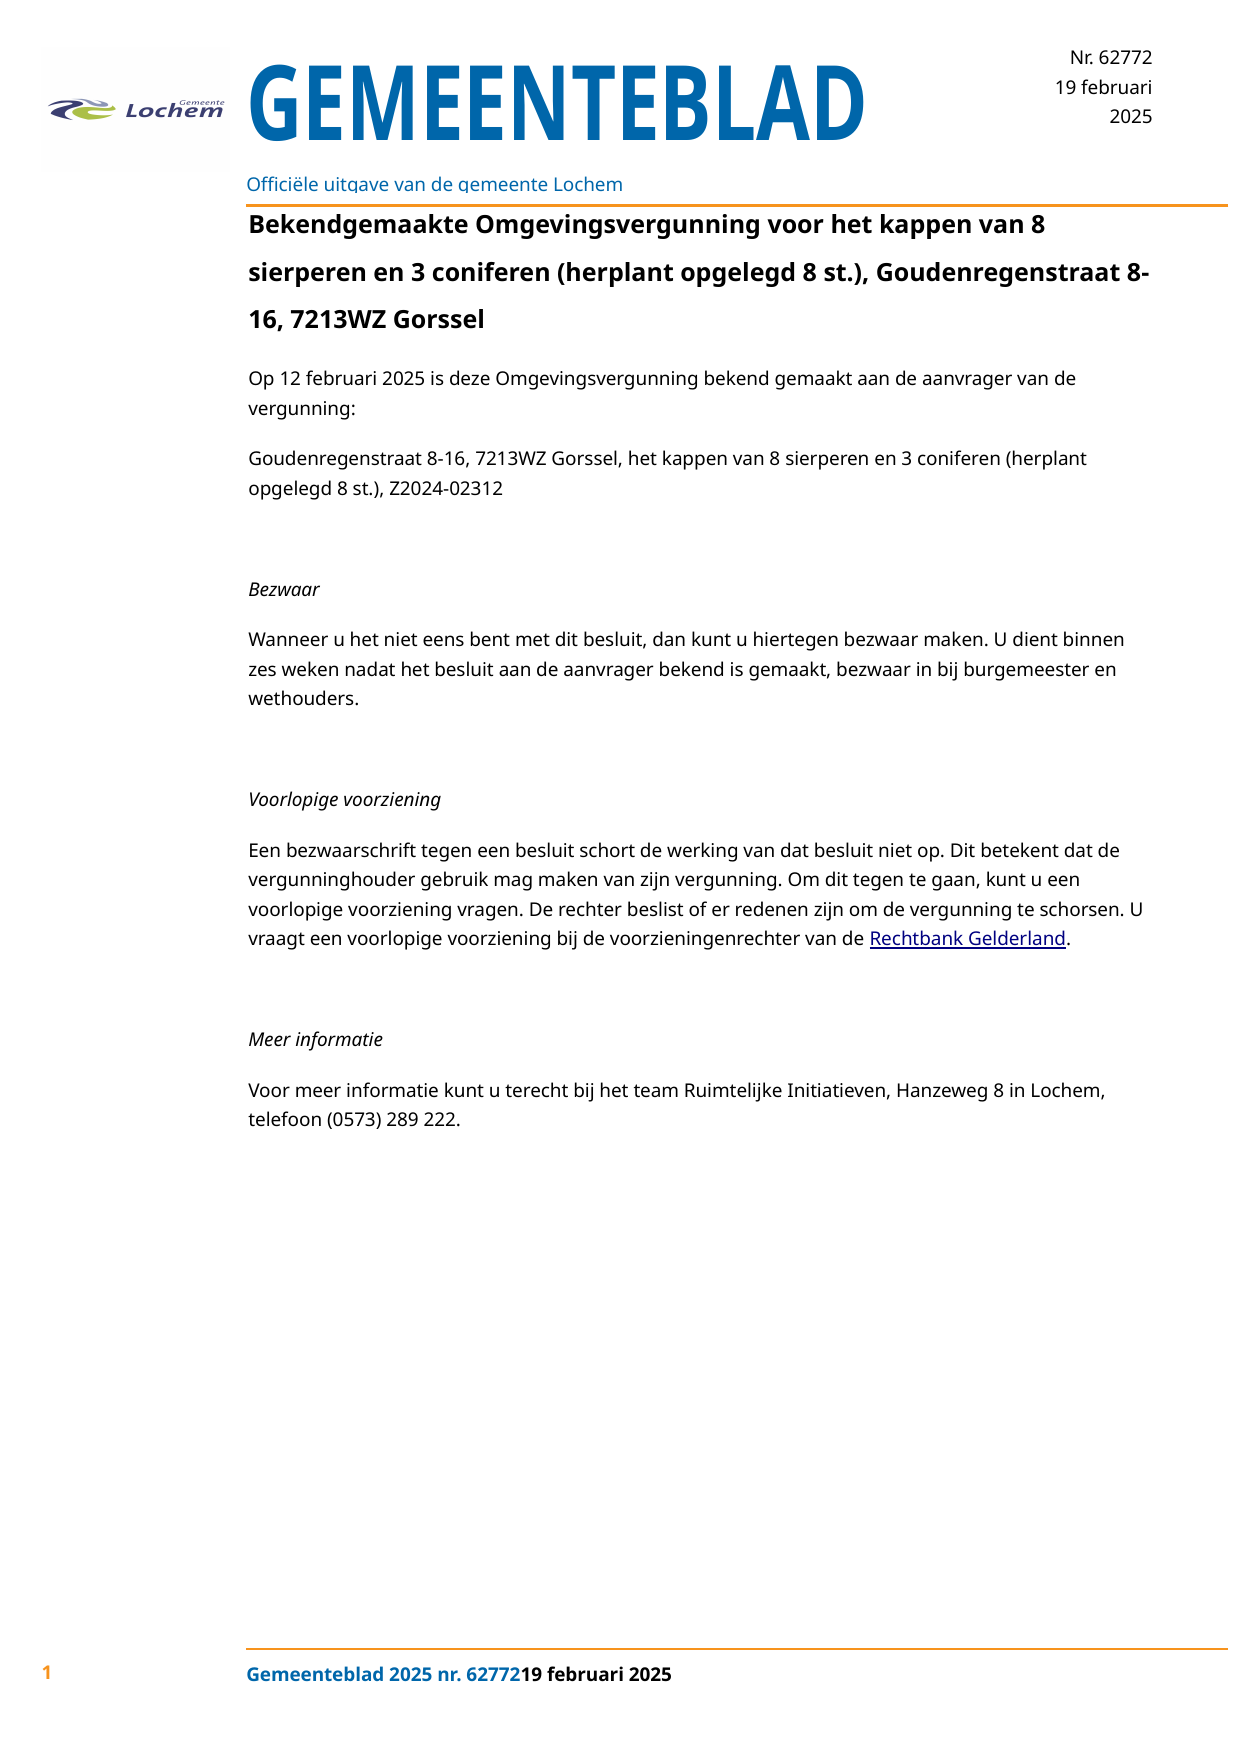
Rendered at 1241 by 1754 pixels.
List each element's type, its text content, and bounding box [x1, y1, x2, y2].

text Op 12 februari 2025 is deze Omgevingsvergunning bekend gemaakt aan de aanvrager van de vergunning: [248, 366, 1152, 421]
text Goudenregenstraat 8-16, 7213WZ Gorssel, het kappen van 8 sierperen en 3 coniferen (herplant opgelegd 8 st.), Z2024-02312 [248, 446, 1152, 501]
text Bezwaar [248, 576, 1152, 602]
text Voorlopige voorziening [248, 786, 1152, 812]
text Wanneer u het niet eens bent met dit besluit, dan kunt u hiertegen bezwaar maken. U dient binnen zes weken nadat het besluit aan de aanvrager bekend is gemaakt, bezwaar in bij burgemeester en wethouders. [248, 626, 1152, 711]
picture [41, 47, 231, 172]
text Bekendgemaakte Omgevingsvergunning voor het kappen van 8 sierperen en 3 coniferen (herplant opgelegd 8 st.), Goudenregenstraat 8-16, 7213WZ Gorssel [248, 207, 1152, 336]
text Een bezwaarschrift tegen een besluit schort de werking van dat besluit niet op. Dit betekent dat de vergunninghouder gebruik mag maken van zijn vergunning. Om dit tegen te gaan, kunt u een voorlopige voorziening vragen. De rechter beslist of er redenen zijn om de vergunning te schorsen. U vraagt een voorlopige voorziening bij de voorzieningenrechter van de Rechtbank Gelderland. [248, 837, 1152, 951]
text Meer informatie [248, 1026, 1152, 1052]
text Voor meer informatie kunt u terecht bij het team Ruimtelijke Initiatieven, Hanzeweg 8 in Lochem, telefoon (0573) 289 222. [248, 1077, 1152, 1132]
